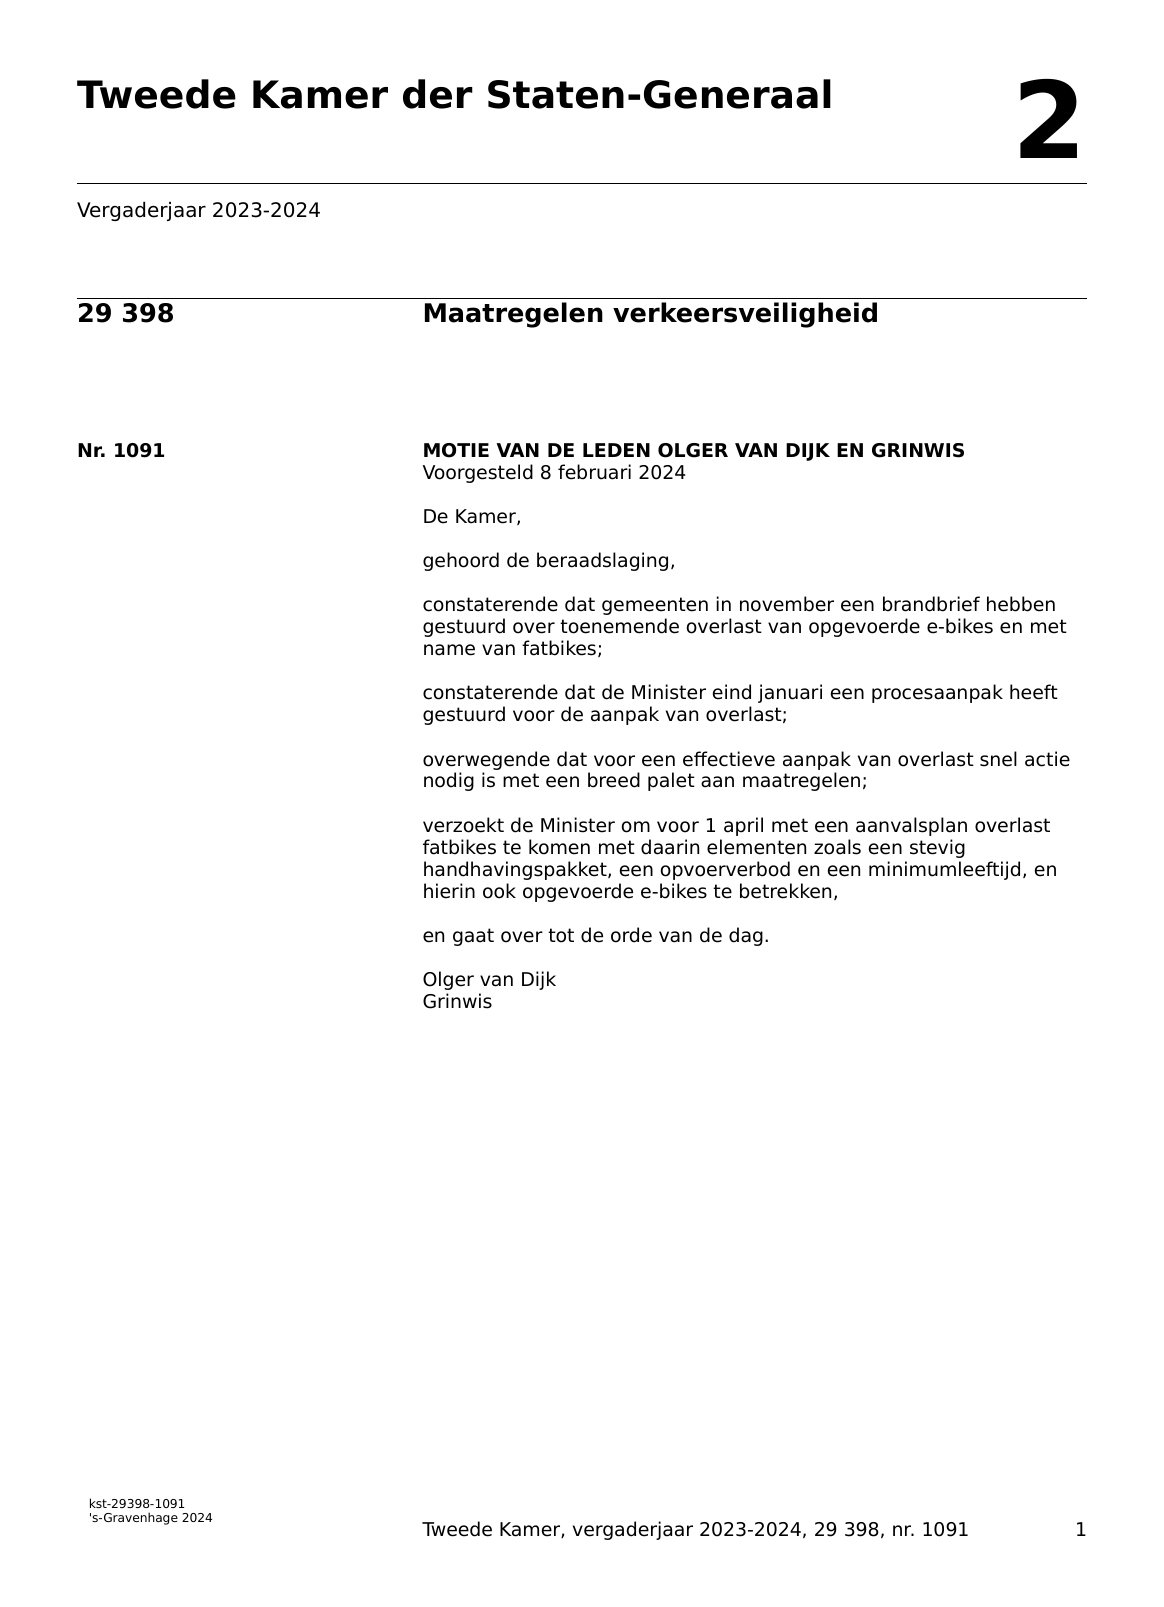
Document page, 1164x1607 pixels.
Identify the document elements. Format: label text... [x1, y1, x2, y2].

text constaterende dat de Minister eind januari een procesaanpak heeft gestuurd voor de aanpak van overlast; [422, 682, 1087, 726]
text constaterende dat gemeenten in november een brandbrief hebben gestuurd over toenemende overlast van opgevoerde e-bikes en met name van fatbikes; [422, 594, 1087, 660]
table_cell Vergaderjaar 2023-2024 [77, 184, 1087, 298]
text gehoord de beraadslaging, [422, 550, 1087, 572]
table_header Tweede Kamer der Staten-Generaal [77, 59, 886, 183]
text 's-Gravenhage 2024 [88, 1511, 323, 1525]
text De Kamer, [422, 506, 1087, 528]
subtitle 29 398 Maatregelen verkeersveiligheid [77, 299, 1087, 329]
text overwegende dat voor een effectieve aanpak van overlast snel actie nodig is met een breed palet aan maatregelen; [422, 748, 1087, 792]
table_header 2 [886, 59, 1087, 183]
text Olger van Dijk [422, 969, 1087, 991]
subtitle Nr. 1091 MOTIE VAN DE LEDEN OLGER VAN DIJK EN GRINWIS [77, 440, 1087, 462]
text Voorgesteld 8 februari 2024 [422, 462, 1087, 484]
text Grinwis [422, 991, 1087, 1013]
text verzoekt de Minister om voor 1 april met een aanvalsplan overlast fatbikes te komen met daarin elementen zoals een stevig handhavingspakket, een opvoerverbod en een minimumleeftijd, en hierin ook opgevoerde e-bikes te betrekken, [422, 814, 1087, 902]
text kst-29398-1091 [88, 1497, 323, 1511]
text en gaat over tot de orde van de dag. [422, 925, 1087, 947]
